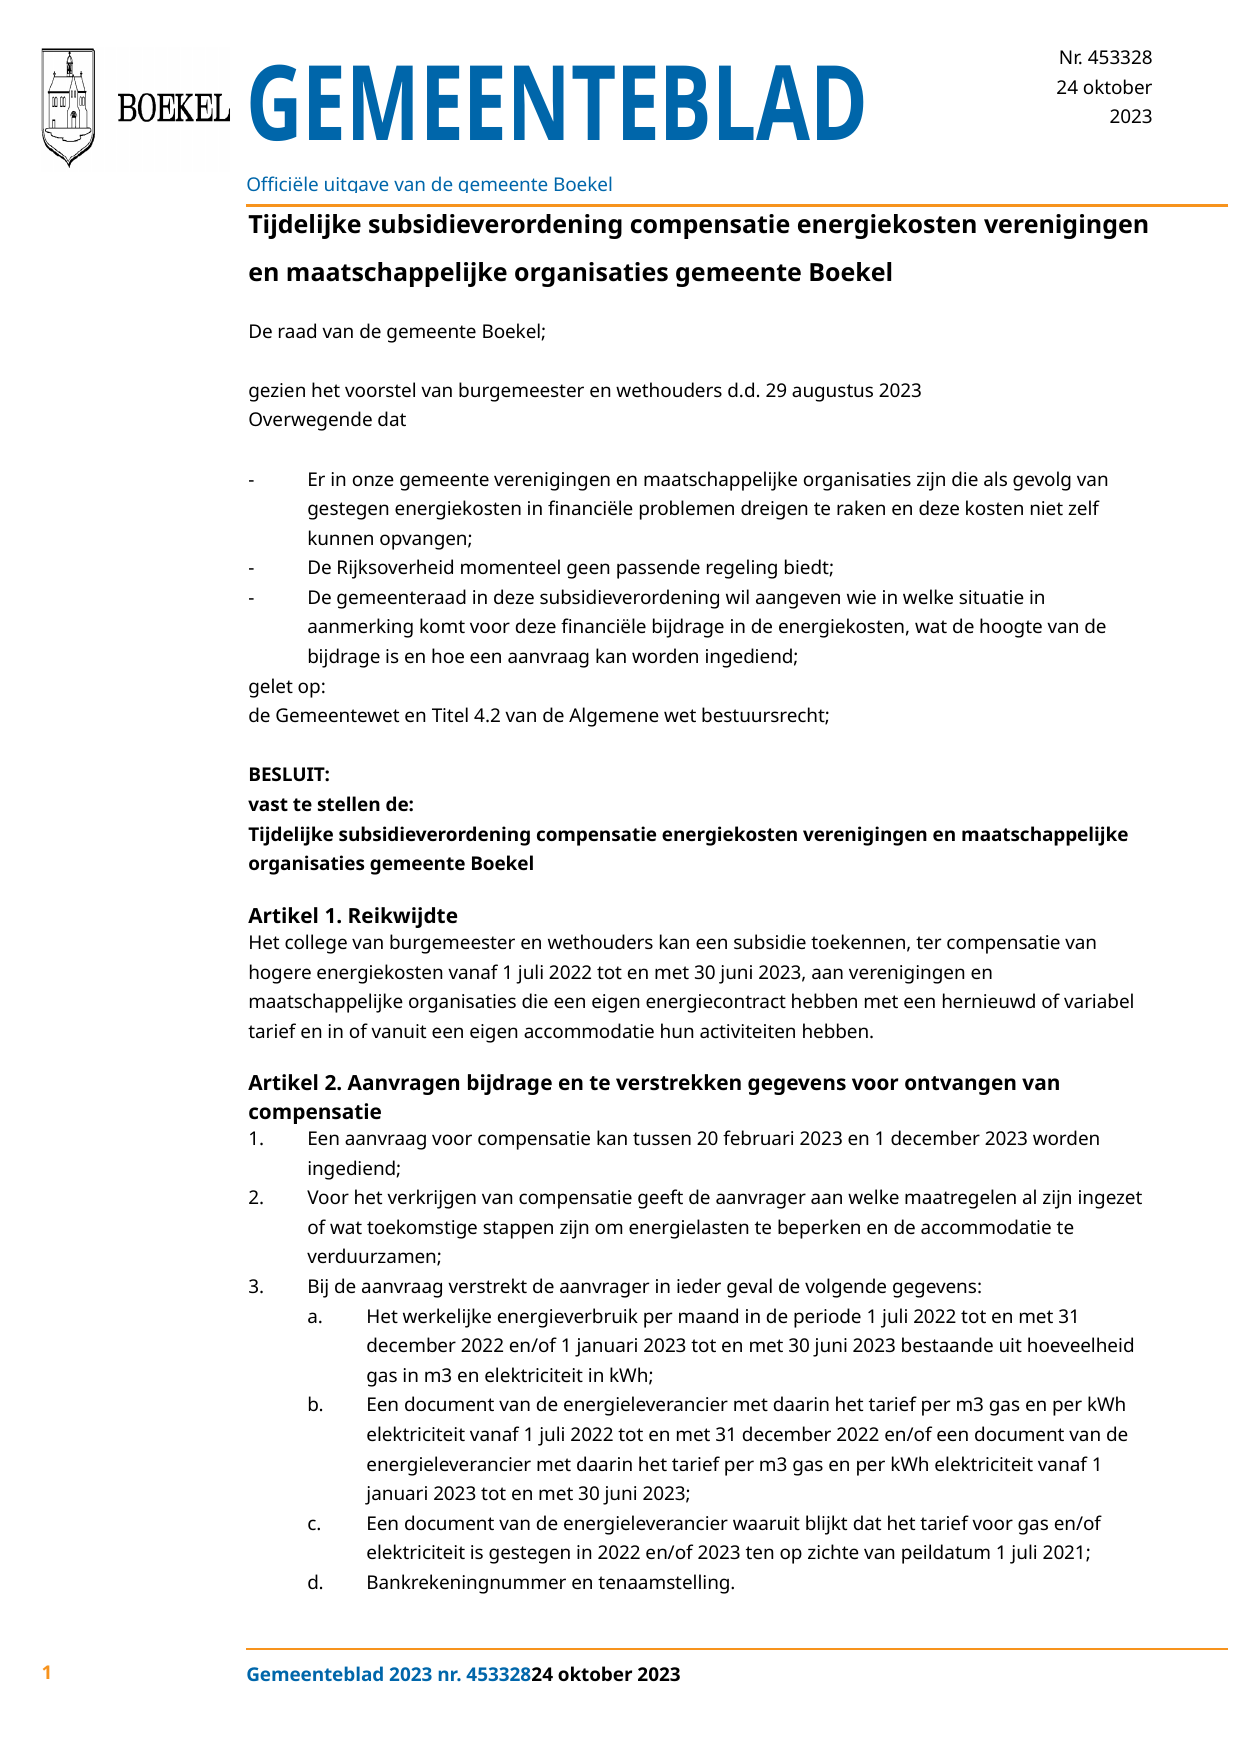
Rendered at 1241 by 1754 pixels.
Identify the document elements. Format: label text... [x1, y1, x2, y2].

list Het werkelijke energieverbruik per maand in de periode 1 juli 2022 tot en met 31 december 2022 en/of 1 januari 2023 tot en met 30 juni 2023 bestaande uit hoeveelheid gas in m3 en elektriciteit in kWh; [307, 1303, 1152, 1388]
text Het college van burgemeester en wethouders kan een subsidie toekennen, ter compensatie van hogere energiekosten vanaf 1 juli 2022 tot en met 30 juni 2023, aan verenigingen en maatschappelijke organisaties die een eigen energiecontract hebben met een hernieuwd of variabel tarief en in of vanuit een eigen accommodatie hun activiteiten hebben. [248, 929, 1152, 1044]
text BESLUIT: [248, 762, 1152, 787]
list Bankrekeningnummer en tenaamstelling. [307, 1569, 1152, 1595]
list Een document van de energieleverancier met daarin het tarief per m3 gas en per kWh elektriciteit vanaf 1 juli 2022 tot en met 31 december 2022 en/of een document van de energieleverancier met daarin het tarief per m3 gas en per kWh elektriciteit vanaf 1 januari 2023 tot en met 30 juni 2023; [307, 1392, 1152, 1506]
list Voor het verkrijgen van compensatie geeft de aanvrager aan welke maatregelen al zijn ingezet of wat toekomstige stappen zijn om energielasten te beperken en de accommodatie te verduurzamen; [248, 1184, 1152, 1269]
list Er in onze gemeente verenigingen en maatschappelijke organisaties zijn die als gevolg van gestegen energiekosten in financiële problemen dreigen te raken en deze kosten niet zelf kunnen opvangen; [248, 466, 1152, 551]
text Overwegende dat [248, 407, 1152, 432]
list De gemeenteraad in deze subsidieverordening wil aangeven wie in welke situatie in aanmerking komt voor deze financiële bijdrage in de energiekosten, wat de hoogte van de bijdrage is en hoe een aanvraag kan worden ingediend; [248, 584, 1152, 669]
text De raad van de gemeente Boekel; [248, 318, 1152, 344]
text Tijdelijke subsidieverordening compensatie energiekosten verenigingen en maatschappelijke organisaties gemeente Boekel [248, 821, 1152, 876]
text gelet op: [248, 673, 1152, 699]
text gezien het voorstel van burgemeester en wethouders d.d. 29 augustus 2023 [248, 377, 1152, 403]
list Bij de aanvraag verstrekt de aanvrager in ieder geval de volgende gegevens: [248, 1273, 1152, 1299]
list Een document van de energieleverancier waaruit blijkt dat het tarief voor gas en/of elektriciteit is gestegen in 2022 en/of 2023 ten op zichte van peildatum 1 juli 2021; [307, 1510, 1152, 1565]
list De Rijksoverheid momenteel geen passende regeling biedt; [248, 554, 1152, 580]
text Tijdelijke subsidieverordening compensatie energiekosten verenigingen en maatschappelijke organisaties gemeente Boekel [248, 207, 1152, 288]
list Een aanvraag voor compensatie kan tussen 20 februari 2023 en 1 december 2023 worden ingediend; [248, 1125, 1152, 1181]
text Artikel 1. Reikwijdte [248, 901, 1152, 929]
text de Gemeentewet en Titel 4.2 van de Algemene wet bestuursrecht; [248, 702, 1152, 728]
picture [41, 47, 231, 172]
text vast te stellen de: [248, 791, 1152, 817]
text Artikel 2. Aanvragen bijdrage en te verstrekken gegevens voor ontvangen van compensatie [248, 1068, 1152, 1125]
